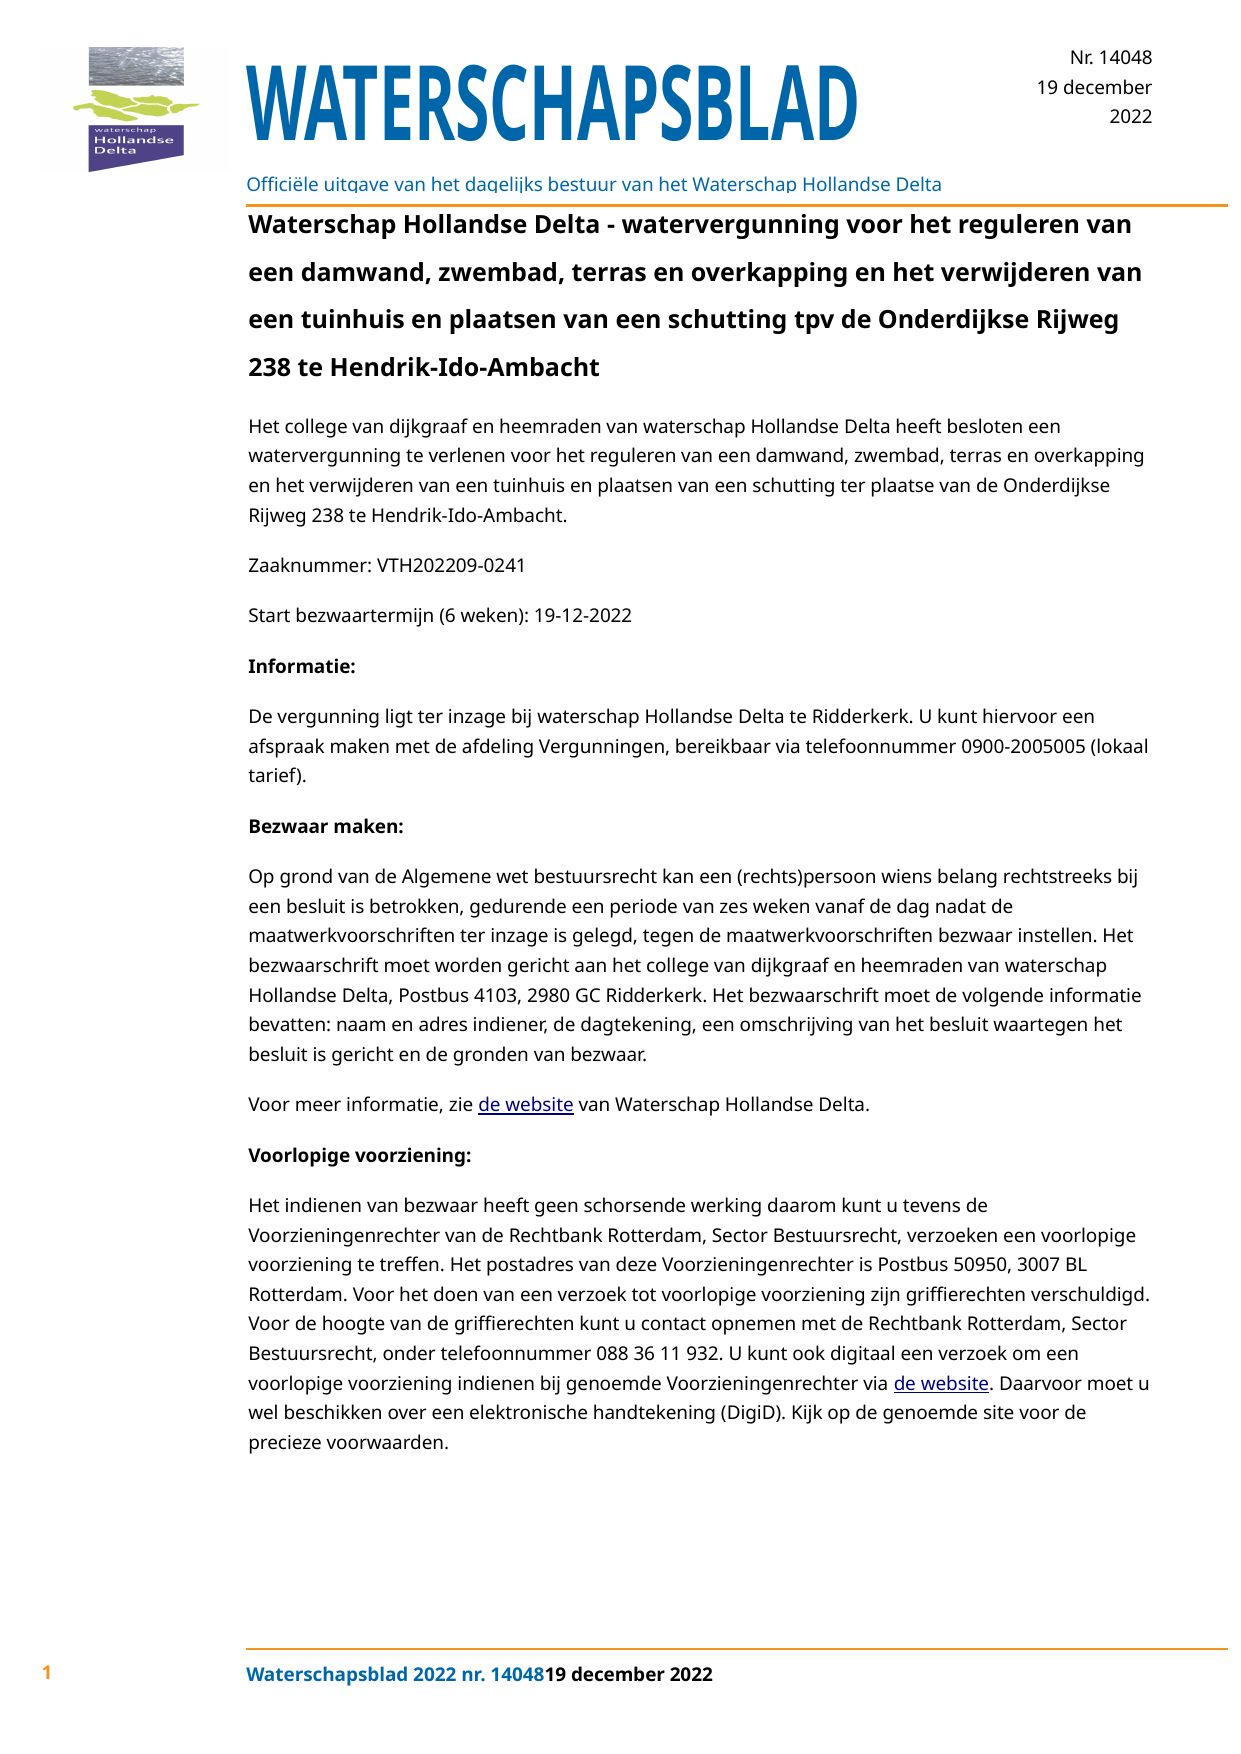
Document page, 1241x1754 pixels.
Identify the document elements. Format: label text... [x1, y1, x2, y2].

picture [41, 47, 231, 172]
text Informatie: [248, 653, 1152, 679]
text Voorlopige voorziening: [248, 1142, 1152, 1168]
text Start bezwaartermijn (6 weken): 19-12-2022 [248, 603, 1152, 628]
text Bezwaar maken: [248, 813, 1152, 839]
text De vergunning ligt ter inzage bij waterschap Hollandse Delta te Ridderkerk. U kunt hiervoor een afspraak maken met de afdeling Vergunningen, bereikbaar via telefoonnummer 0900-2005005 (lokaal tarief). [248, 703, 1152, 788]
text Het college van dijkgraaf en heemraden van waterschap Hollandse Delta heeft besloten een watervergunning te verlenen voor het reguleren van een damwand, zwembad, terras en overkapping en het verwijderen van een tuinhuis en plaatsen van een schutting ter plaatse van de Onderdijkse Rijweg 238 te Hendrik-Ido-Ambacht. [248, 413, 1152, 528]
text Zaaknummer: VTH202209-0241 [248, 552, 1152, 578]
text Het indienen van bezwaar heeft geen schorsende werking daarom kunt u tevens de Voorzieningenrechter van de Rechtbank Rotterdam, Sector Bestuursrecht, verzoeken een voorlopige voorziening te treffen. Het postadres van deze Voorzieningenrechter is Postbus 50950, 3007 BL Rotterdam. Voor het doen van een verzoek tot voorlopige voorziening zijn griffierechten verschuldigd. Voor de hoogte van de griffierechten kunt u contact opnemen met de Rechtbank Rotterdam, Sector Bestuursrecht, onder telefoonnummer 088 36 11 932. U kunt ook digitaal een verzoek om een voorlopige voorziening indienen bij genoemde Voorzieningenrechter via de website. Daarvoor moet u wel beschikken over een elektronische handtekening (DigiD). Kijk op de genoemde site voor de precieze voorwaarden. [248, 1192, 1152, 1455]
text Waterschap Hollandse Delta - watervergunning voor het reguleren van een damwand, zwembad, terras en overkapping en het verwijderen van een tuinhuis en plaatsen van een schutting tpv de Onderdijkse Rijweg 238 te Hendrik-Ido-Ambacht [248, 207, 1152, 384]
text Voor meer informatie, zie de website van Waterschap Hollandse Delta. [248, 1091, 1152, 1117]
text Op grond van de Algemene wet bestuursrecht kan een (rechts)persoon wiens belang rechtstreeks bij een besluit is betrokken, gedurende een periode van zes weken vanaf de dag nadat de maatwerkvoorschriften ter inzage is gelegd, tegen de maatwerkvoorschriften bezwaar instellen. Het bezwaarschrift moet worden gericht aan het college van dijkgraaf en heemraden van waterschap Hollandse Delta, Postbus 4103, 2980 GC Ridderkerk. Het bezwaarschrift moet de volgende informatie bevatten: naam en adres indiener, de dagtekening, een omschrijving van het besluit waartegen het besluit is gericht en de gronden van bezwaar. [248, 863, 1152, 1067]
